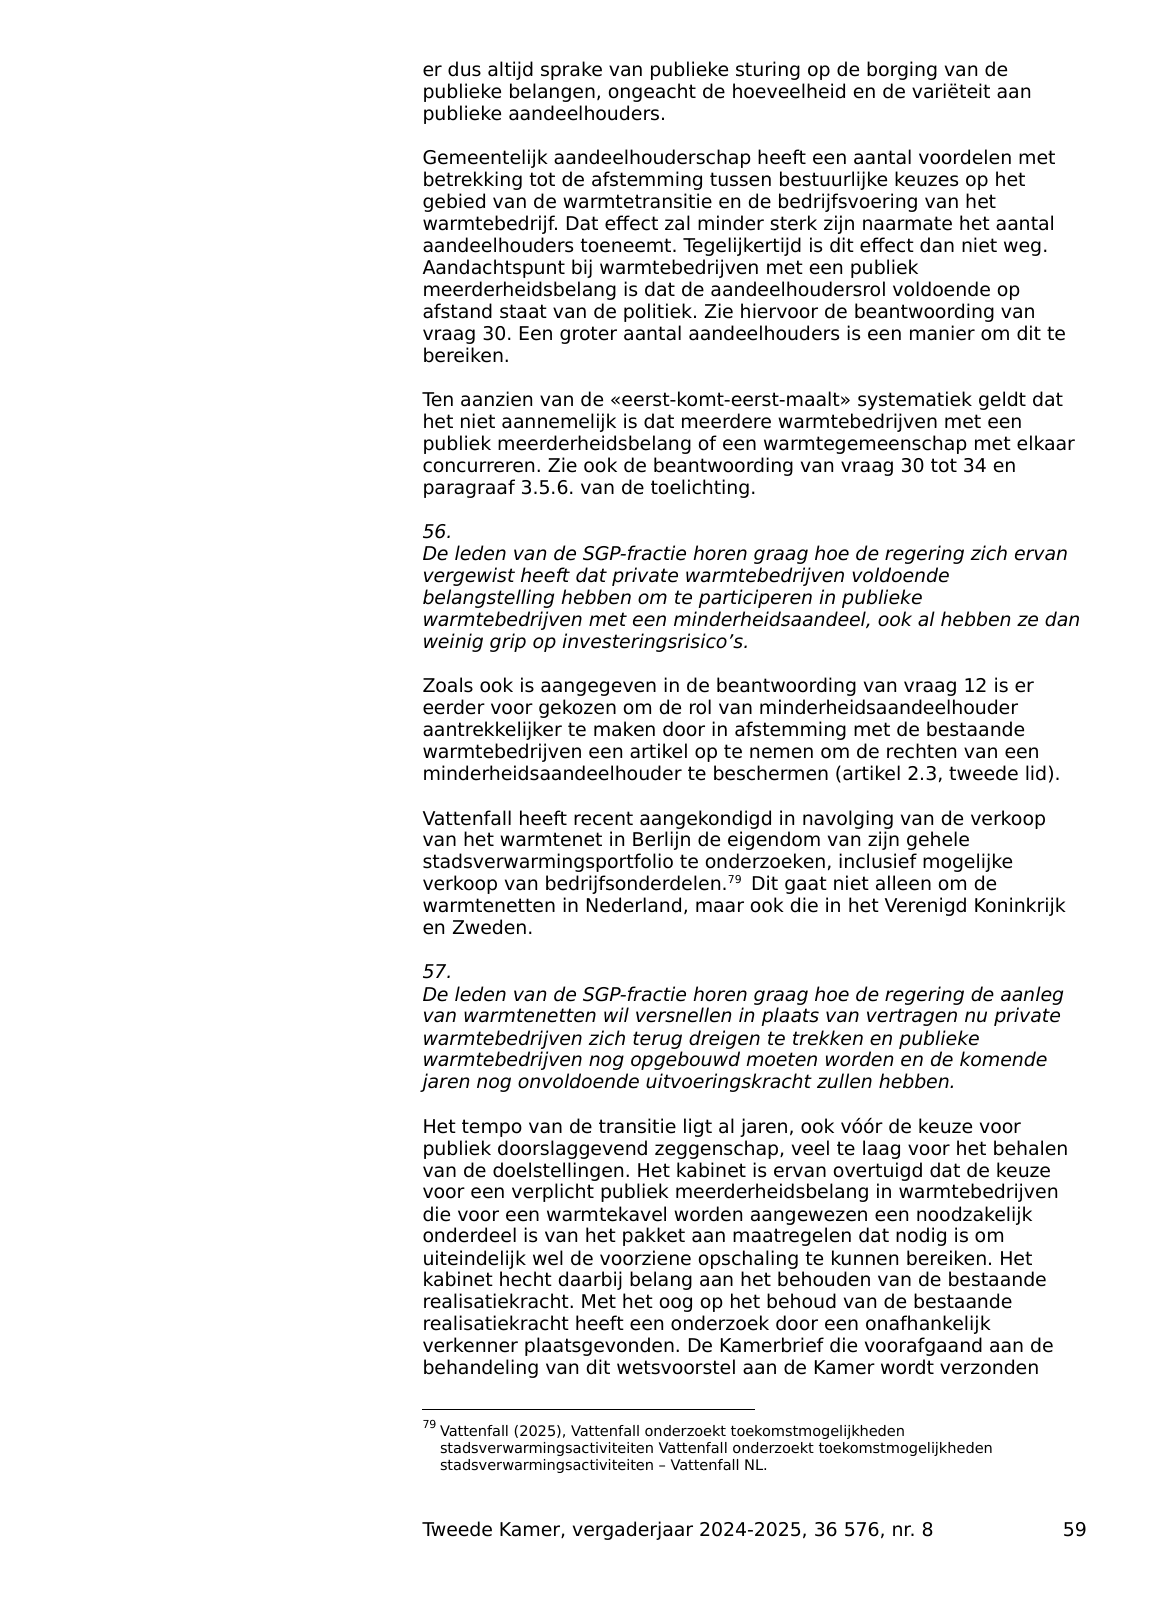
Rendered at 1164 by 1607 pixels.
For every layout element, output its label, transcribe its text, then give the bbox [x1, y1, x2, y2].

text Gemeentelijk aandeelhouderschap heeft een aantal voordelen met betrekking tot de afstemming tussen bestuurlijke keuzes op het gebied van de warmtetransitie en de bedrijfsvoering van het warmtebedrijf. Dat effect zal minder sterk zijn naarmate het aantal aandeelhouders toeneemt. Tegelijkertijd is dit effect dan niet weg. Aandachtspunt bij warmtebedrijven met een publiek meerderheidsbelang is dat de aandeelhoudersrol voldoende op afstand staat van de politiek. Zie hiervoor de beantwoording van vraag 30. Een groter aantal aandeelhouders is een manier om dit te bereiken. [422, 147, 1087, 367]
text Ten aanzien van de «eerst-komt-eerst-maalt» systematiek geldt dat het niet aannemelijk is dat meerdere warmtebedrijven met een publiek meerderheidsbelang of een warmtegemeenschap met elkaar concurreren. Zie ook de beantwoording van vraag 30 tot 34 en paragraaf 3.5.6. van de toelichting. [422, 389, 1087, 499]
text er dus altijd sprake van publieke sturing op de borging van de publieke belangen, ongeacht de hoeveelheid en de variëteit aan publieke aandeelhouders. [422, 59, 1087, 125]
text Vattenfall (2025), Vattenfall onderzoekt toekomstmogelijkheden stadsverwarmingsactiviteiten Vattenfall onderzoekt toekomstmogelijkheden stadsverwarmingsactiviteiten – Vattenfall NL. [422, 1418, 1087, 1474]
text 56. [422, 521, 1087, 543]
text Zoals ook is aangegeven in de beantwoording van vraag 12 is er eerder voor gekozen om de rol van minderheidsaandeelhouder aantrekkelijker te maken door in afstemming met de bestaande warmtebedrijven een artikel op te nemen om de rechten van een minderheidsaandeelhouder te beschermen (artikel 2.3, tweede lid). [422, 675, 1087, 785]
text Het tempo van de transitie ligt al jaren, ook vóór de keuze voor publiek doorslaggevend zeggenschap, veel te laag voor het behalen van de doelstellingen. Het kabinet is ervan overtuigd dat de keuze voor een verplicht publiek meerderheidsbelang in warmtebedrijven die voor een warmtekavel worden aangewezen een noodzakelijk onderdeel is van het pakket aan maatregelen dat nodig is om uiteindelijk wel de voorziene opschaling te kunnen bereiken. Het kabinet hecht daarbij belang aan het behouden van de bestaande realisatiekracht. Met het oog op het behoud van de bestaande realisatiekracht heeft een onderzoek door een onafhankelijk verkenner plaatsgevonden. De Kamerbrief die voorafgaand aan de behandeling van dit wetsvoorstel aan de Kamer wordt verzonden [422, 1116, 1087, 1379]
text Vattenfall heeft recent aangekondigd in navolging van de verkoop van het warmtenet in Berlijn de eigendom van zijn gehele stadsverwarmingsportfolio te onderzoeken, inclusief mogelijke verkoop van bedrijfsonderdelen. Dit gaat niet alleen om de warmtenetten in Nederland, maar ook die in het Verenigd Koninkrijk en Zweden. [422, 807, 1087, 939]
text De leden van de SGP-fractie horen graag hoe de regering de aanleg van warmtenetten wil versnellen in plaats van vertragen nu private warmtebedrijven zich terug dreigen te trekken en publieke warmtebedrijven nog opgebouwd moeten worden en de komende jaren nog onvoldoende uitvoeringskracht zullen hebben. [422, 983, 1087, 1093]
text 57. [422, 961, 1087, 983]
text De leden van de SGP-fractie horen graag hoe de regering zich ervan vergewist heeft dat private warmtebedrijven voldoende belangstelling hebben om te participeren in publieke warmtebedrijven met een minderheidsaandeel, ook al hebben ze dan weinig grip op investeringsrisico’s. [422, 543, 1087, 653]
